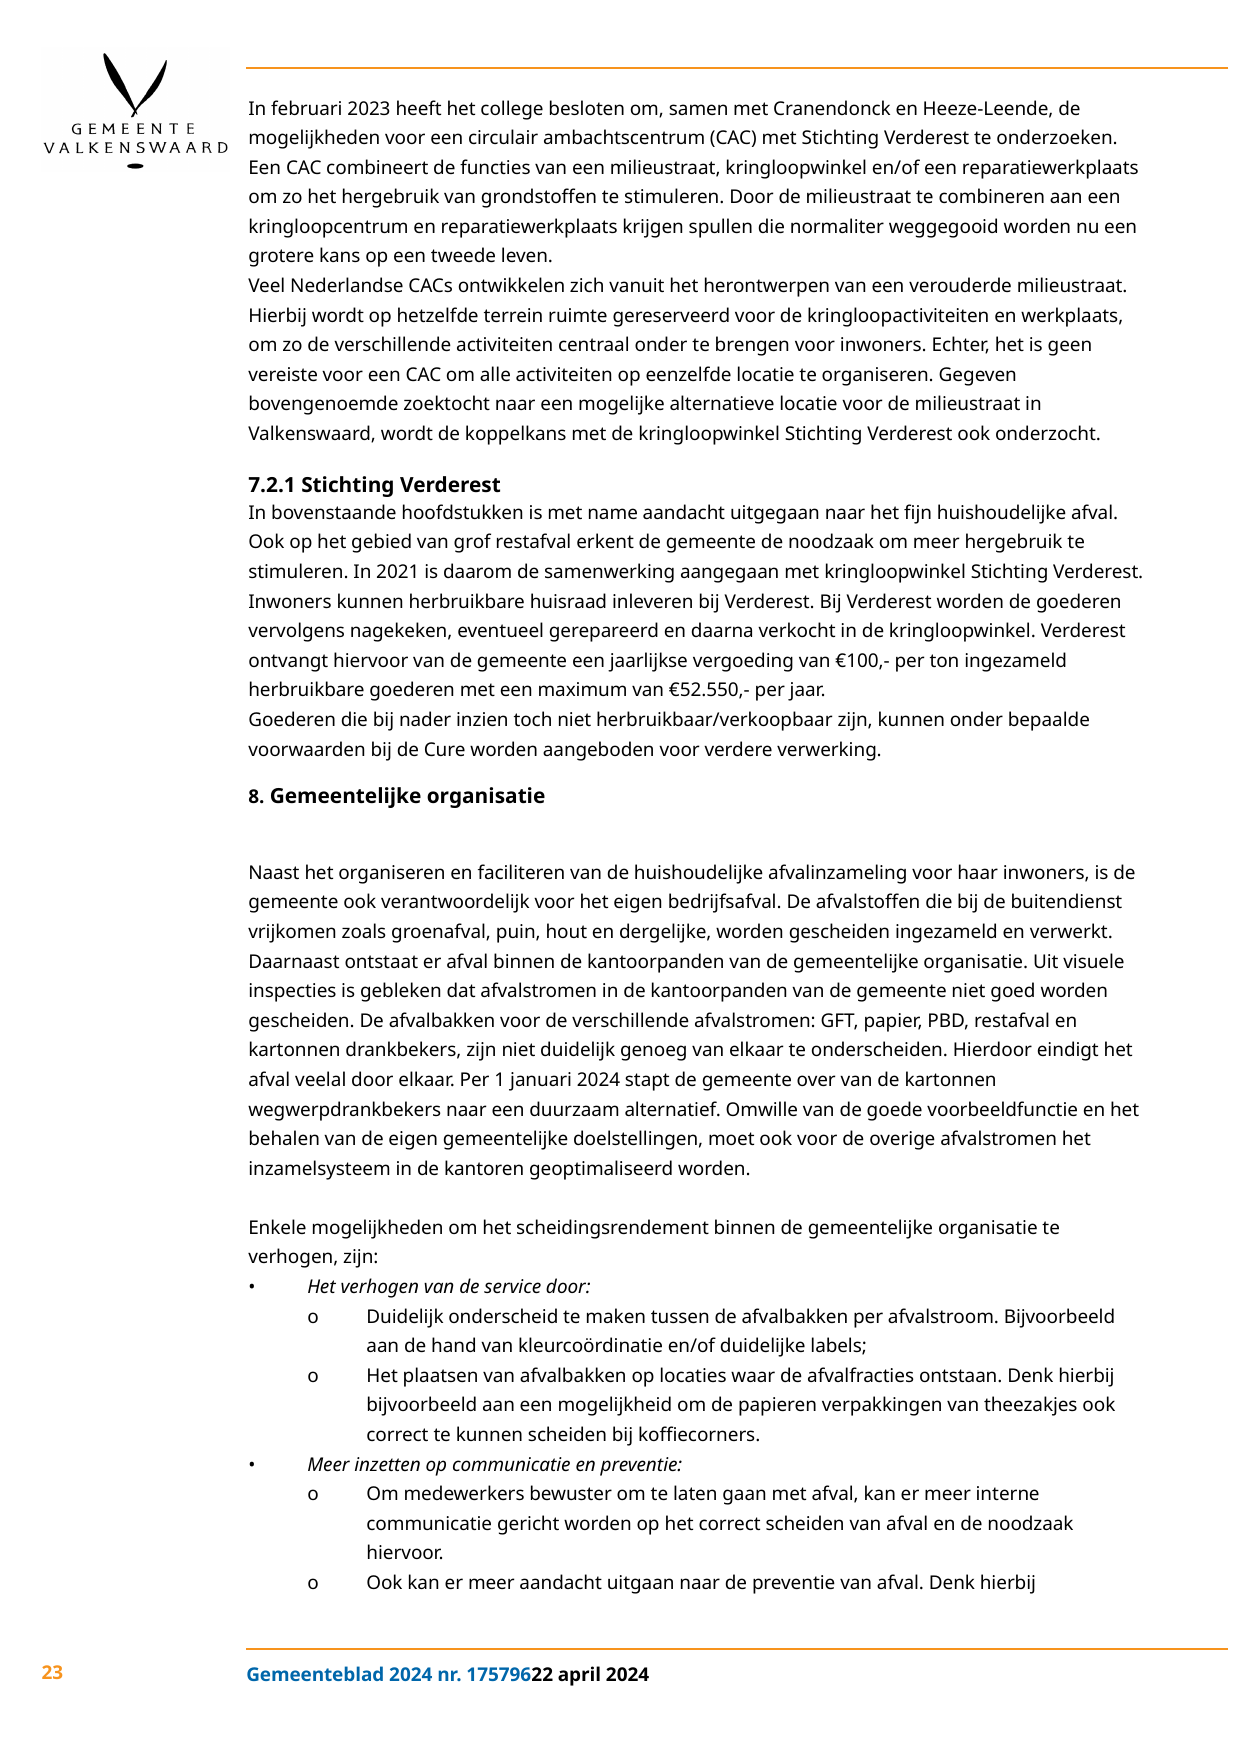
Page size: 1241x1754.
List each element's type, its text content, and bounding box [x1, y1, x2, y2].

list Meer inzetten op communicatie en preventie: [248, 1451, 1152, 1476]
text 8. Gemeentelijke organisatie [248, 781, 1152, 810]
list Om medewerkers bewuster om te laten gaan met afval, kan er meer interne communicatie gericht worden op het correct scheiden van afval en de noodzaak hiervoor. [307, 1480, 1152, 1565]
text In februari 2023 heeft het college besloten om, samen met Cranendonck en Heeze-Leende, de mogelijkheden voor een circulair ambachtscentrum (CAC) met Stichting Verderest te onderzoeken. Een CAC combineert de functies van een milieustraat, kringloopwinkel en/of een reparatiewerkplaats om zo het hergebruik van grondstoffen te stimuleren. Door de milieustraat te combineren aan een kringloopcentrum en reparatiewerkplaats krijgen spullen die normaliter weggegooid worden nu een grotere kans op een tweede leven. [248, 95, 1152, 268]
text In bovenstaande hoofdstukken is met name aandacht uitgegaan naar het fijn huishoudelijke afval. Ook op het gebied van grof restafval erkent de gemeente de noodzaak om meer hergebruik te stimuleren. In 2021 is daarom de samenwerking aangegaan met kringloopwinkel Stichting Verderest. Inwoners kunnen herbruikbare huisraad inleveren bij Verderest. Bij Verderest worden de goederen vervolgens nagekeken, eventueel gerepareerd en daarna verkocht in de kringloopwinkel. Verderest ontvangt hiervoor van de gemeente een jaarlijkse vergoeding van €100,- per ton ingezameld herbruikbare goederen met een maximum van €52.550,- per jaar. [248, 499, 1152, 702]
text Enkele mogelijkheden om het scheidingsrendement binnen de gemeentelijke organisatie te verhogen, zijn: [248, 1214, 1152, 1269]
list Duidelijk onderscheid te maken tussen de afvalbakken per afvalstroom. Bijvoorbeeld aan de hand van kleurcoördinatie en/of duidelijke labels; [307, 1303, 1152, 1358]
picture [41, 47, 231, 172]
list Ook kan er meer aandacht uitgaan naar de preventie van afval. Denk hierbij [307, 1569, 1152, 1595]
list Het verhogen van de service door: [248, 1273, 1152, 1299]
text 7.2.1 Stichting Verderest [248, 471, 1152, 499]
text Goederen die bij nader inzien toch niet herbruikbaar/verkoopbaar zijn, kunnen onder bepaalde voorwaarden bij de Cure worden aangeboden voor verdere verwerking. [248, 706, 1152, 761]
text Veel Nederlandse CACs ontwikkelen zich vanuit het herontwerpen van een verouderde milieustraat. Hierbij wordt op hetzelfde terrein ruimte gereserveerd voor de kringloopactiviteiten en werkplaats, om zo de verschillende activiteiten centraal onder te brengen voor inwoners. Echter, het is geen vereiste voor een CAC om alle activiteiten op eenzelfde locatie te organiseren. Gegeven bovengenoemde zoektocht naar een mogelijke alternatieve locatie voor de milieustraat in Valkenswaard, wordt de koppelkans met de kringloopwinkel Stichting Verderest ook onderzocht. [248, 272, 1152, 446]
text Naast het organiseren en faciliteren van de huishoudelijke afvalinzameling voor haar inwoners, is de gemeente ook verantwoordelijk voor het eigen bedrijfsafval. De afvalstoffen die bij de buitendienst vrijkomen zoals groenafval, puin, hout en dergelijke, worden gescheiden ingezameld en verwerkt. Daarnaast ontstaat er afval binnen de kantoorpanden van de gemeentelijke organisatie. Uit visuele inspecties is gebleken dat afvalstromen in de kantoorpanden van de gemeente niet goed worden gescheiden. De afvalbakken voor de verschillende afvalstromen: GFT, papier, PBD, restafval en kartonnen drankbekers, zijn niet duidelijk genoeg van elkaar te onderscheiden. Hierdoor eindigt het afval veelal door elkaar. Per 1 januari 2024 stapt de gemeente over van de kartonnen wegwerpdrankbekers naar een duurzaam alternatief. Omwille van de goede voorbeeldfunctie en het behalen van de eigen gemeentelijke doelstellingen, moet ook voor de overige afvalstromen het inzamelsysteem in de kantoren geoptimaliseerd worden. [248, 859, 1152, 1181]
list Het plaatsen van afvalbakken op locaties waar de afvalfracties ontstaan. Denk hierbij bijvoorbeeld aan een mogelijkheid om de papieren verpakkingen van theezakjes ook correct te kunnen scheiden bij koffiecorners. [307, 1362, 1152, 1447]
